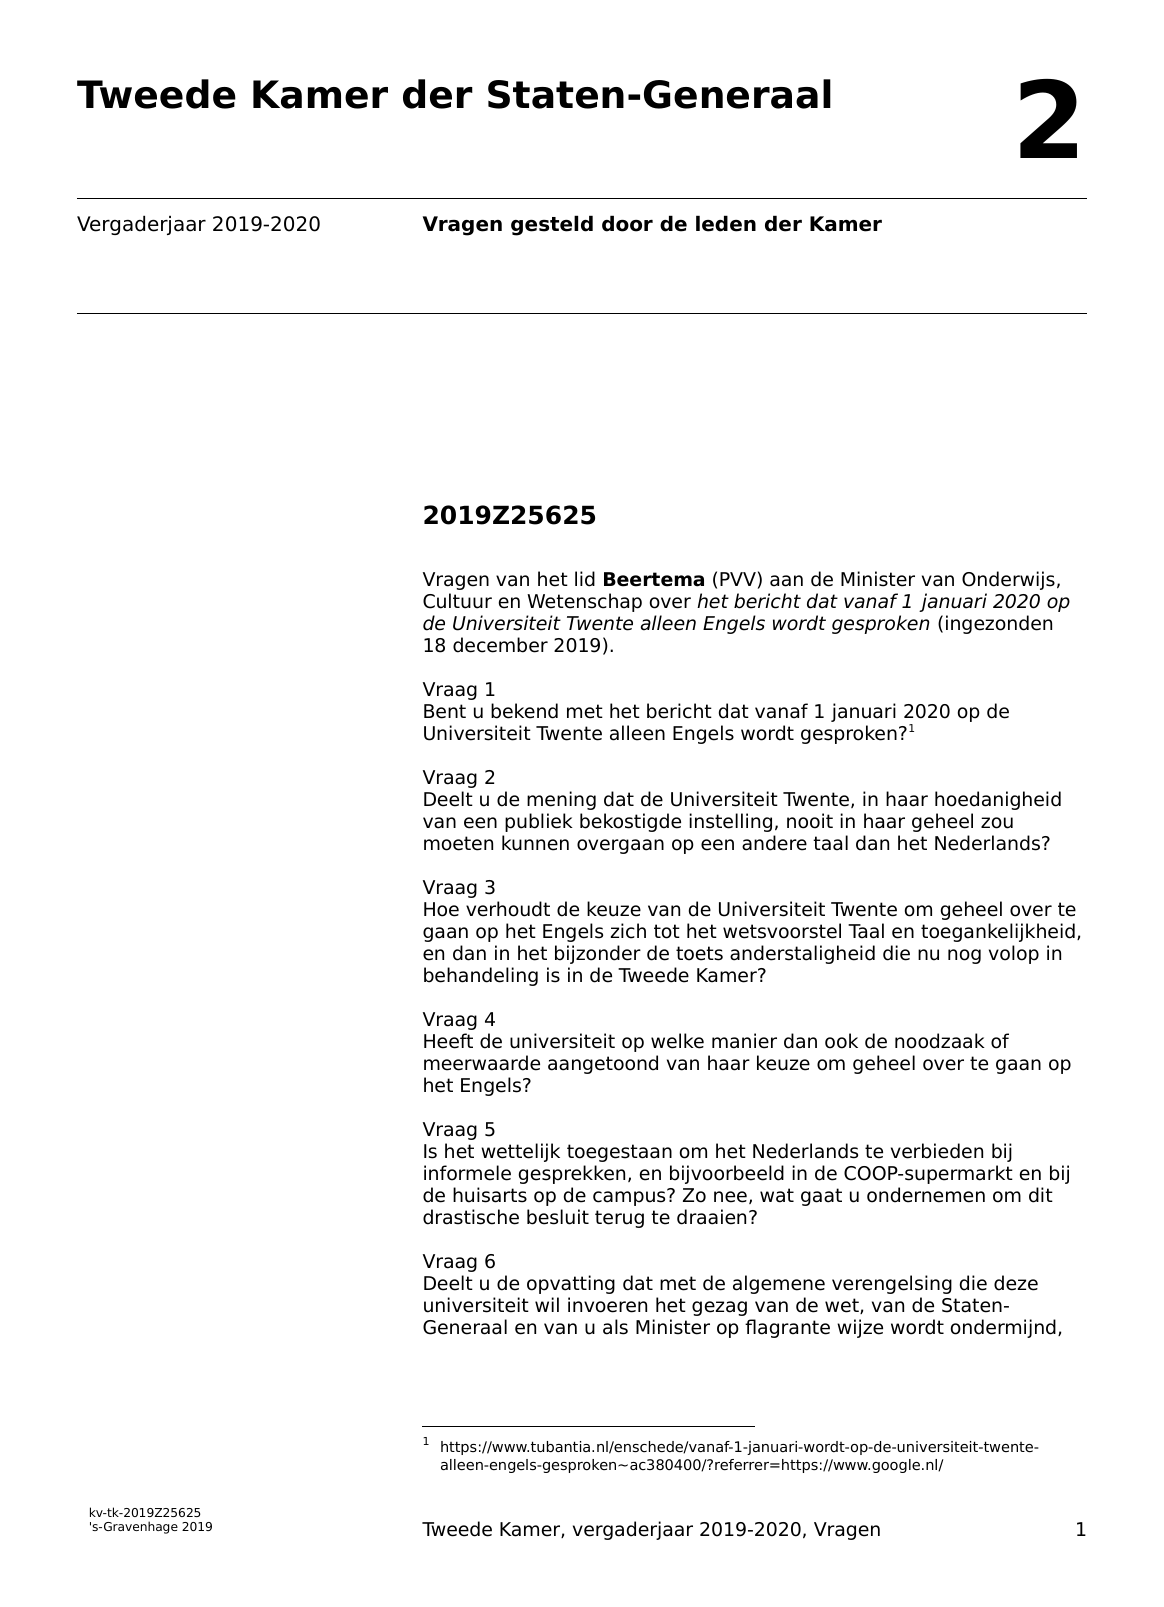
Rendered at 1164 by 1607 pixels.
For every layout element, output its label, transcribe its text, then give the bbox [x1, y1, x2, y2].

text Vraag 6 [422, 1251, 1087, 1273]
text 2019Z25625 [422, 501, 1087, 531]
text Is het wettelijk toegestaan om het Nederlands te verbieden bij informele gesprekken, en bijvoorbeeld in de COOP-supermarkt en bij de huisarts op de campus? Zo nee, wat gaat u ondernemen om dit drastische besluit terug te draaien? [422, 1141, 1087, 1229]
text Hoe verhoudt de keuze van de Universiteit Twente om geheel over te gaan op het Engels zich tot het wetsvoorstel Taal en toegankelijkheid, en dan in het bijzonder de toets anderstaligheid die nu nog volop in behandeling is in de Tweede Kamer? [422, 899, 1087, 987]
table_cell Vergaderjaar 2019-2020 [77, 199, 422, 313]
table_header 2 [886, 59, 1087, 198]
text Vragen van het lid Beertema (PVV) aan de Minister van Onderwijs, Cultuur en Wetenschap over het bericht dat vanaf 1 januari 2020 op de Universiteit Twente alleen Engels wordt gesproken (ingezonden 18 december 2019). [422, 569, 1087, 657]
text Deelt u de mening dat de Universiteit Twente, in haar hoedanigheid van een publiek bekostigde instelling, nooit in haar geheel zou moeten kunnen overgaan op een andere taal dan het Nederlands? [422, 789, 1087, 855]
text Vraag 4 [422, 1009, 1087, 1031]
text kv-tk-2019Z25625 [88, 1506, 323, 1520]
text 's-Gravenhage 2019 [88, 1520, 323, 1534]
text Deelt u de opvatting dat met de algemene verengelsing die deze universiteit wil invoeren het gezag van de wet, van de Staten-Generaal en van u als Minister op flagrante wijze wordt ondermijnd, [422, 1273, 1087, 1339]
text Vraag 2 [422, 767, 1087, 789]
table_header Tweede Kamer der Staten-Generaal [77, 59, 886, 198]
text Vraag 5 [422, 1119, 1087, 1141]
text Vraag 1 [422, 679, 1087, 701]
text Heeft de universiteit op welke manier dan ook de noodzaak of meerwaarde aangetoond van haar keuze om geheel over te gaan op het Engels? [422, 1031, 1087, 1097]
text Bent u bekend met het bericht dat vanaf 1 januari 2020 op de Universiteit Twente alleen Engels wordt gesproken? [422, 701, 1087, 745]
text https://www.tubantia.nl/enschede/vanaf-1-januari-wordt-op-de-universiteit-twente-alleen-engels-gesproken~ac380400/?referrer=https://www.google.nl/ [422, 1435, 1087, 1474]
text Vraag 3 [422, 877, 1087, 899]
table_cell Vragen gesteld door de leden der Kamer [422, 199, 1087, 313]
